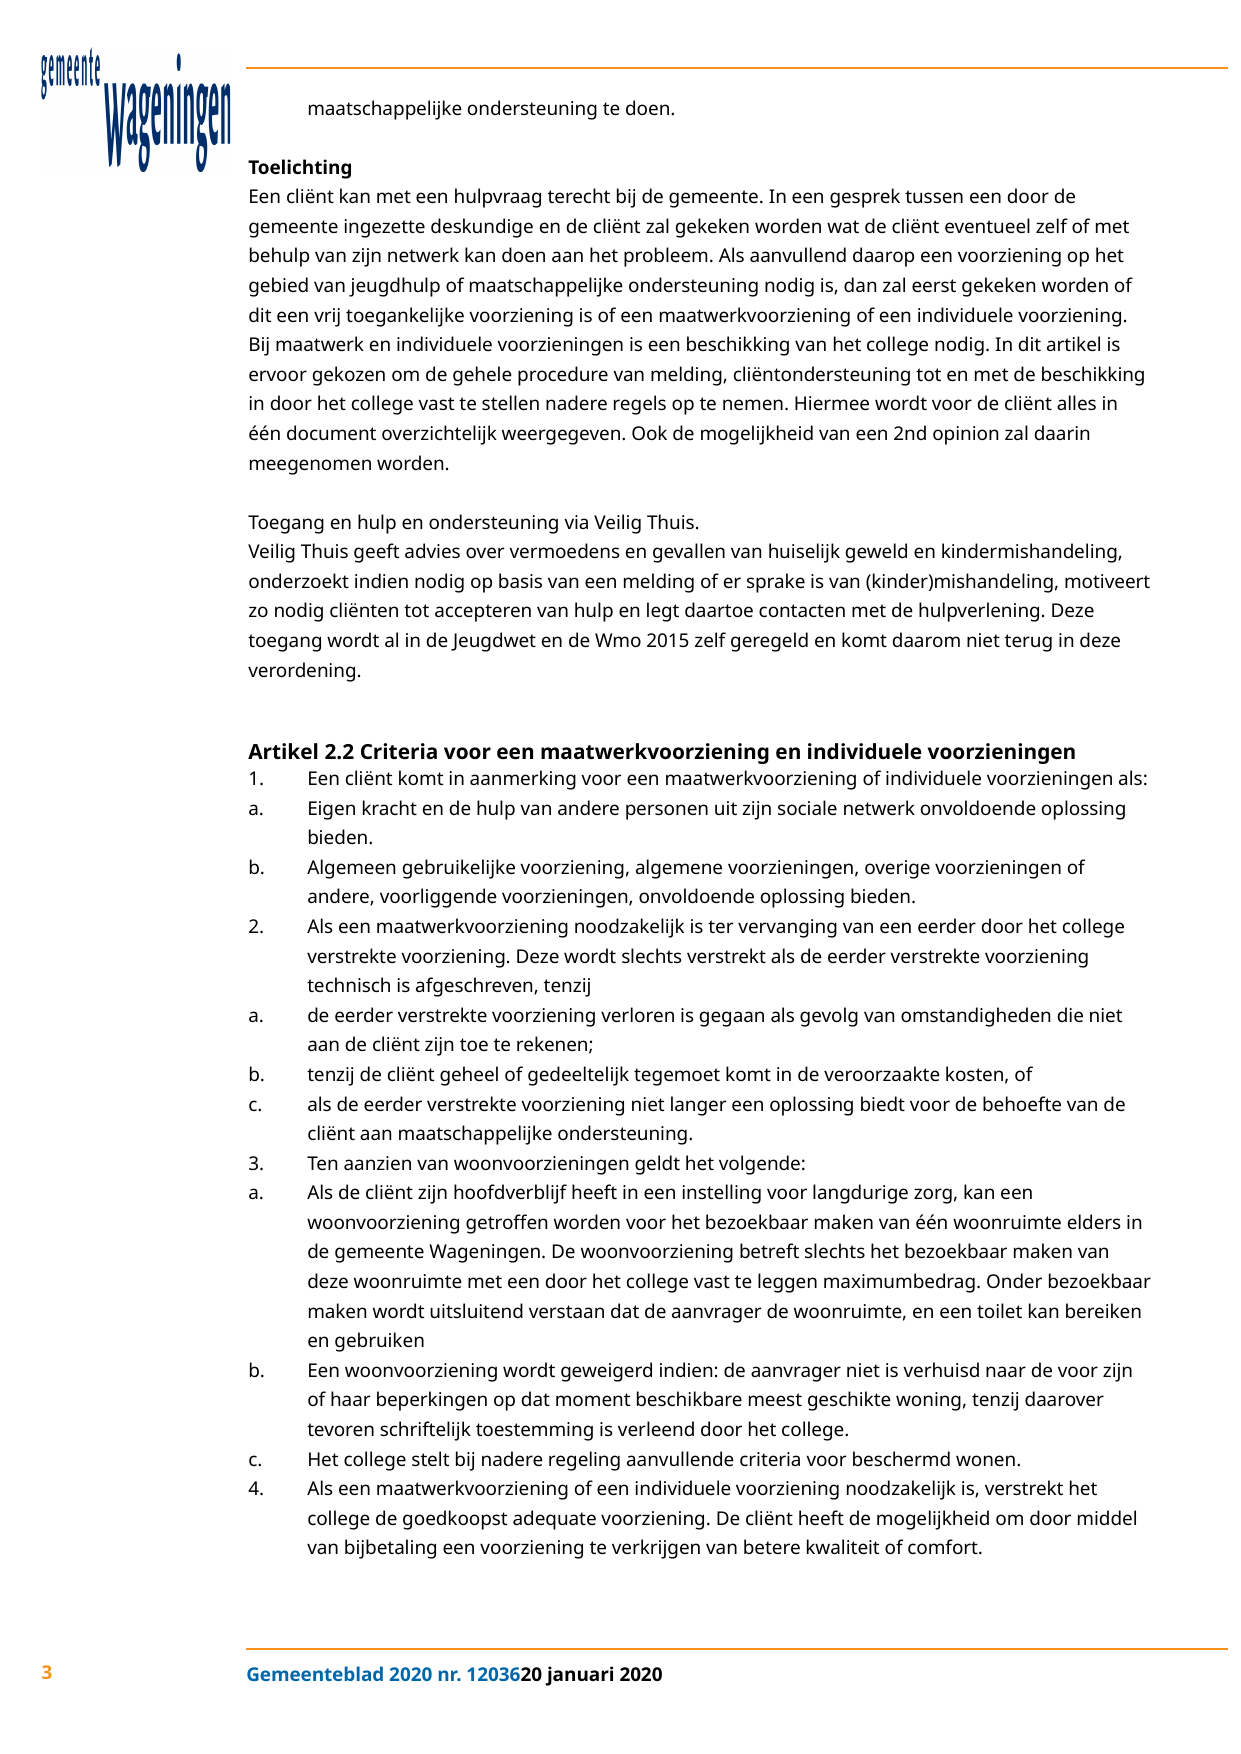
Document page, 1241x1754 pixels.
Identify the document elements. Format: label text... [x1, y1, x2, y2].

text Veilig Thuis geeft advies over vermoedens en gevallen van huiselijk geweld en kindermishandeling, onderzoekt indien nodig op basis van een melding of er sprake is van (kinder)mishandeling, motiveert zo nodig cliënten tot accepteren van hulp en legt daartoe contacten met de hulpverlening. Deze toegang wordt al in de Jeugdwet en de Wmo 2015 zelf geregeld en komt daarom niet terug in deze verordening. [248, 538, 1152, 683]
list tenzij de cliënt geheel of gedeeltelijk tegemoet komt in de veroorzaakte kosten, of [248, 1061, 1152, 1087]
list Als de cliënt zijn hoofdverblijf heeft in een instelling voor langdurige zorg, kan een woonvoorziening getroffen worden voor het bezoekbaar maken van één woonruimte elders in de gemeente Wageningen. De woonvoorziening betreft slechts het bezoekbaar maken van deze woonruimte met een door het college vast te leggen maximumbedrag. Onder bezoekbaar maken wordt uitsluitend verstaan dat de aanvrager de woonruimte, en een toilet kan bereiken en gebruiken [248, 1179, 1152, 1353]
list Als een maatwerkvoorziening of een individuele voorziening noodzakelijk is, verstrekt het college de goedkoopst adequate voorziening. De cliënt heeft de mogelijkheid om door middel van bijbetaling een voorziening te verkrijgen van betere kwaliteit of comfort. [248, 1475, 1152, 1560]
list Als een maatwerkvoorziening noodzakelijk is ter vervanging van een eerder door het college verstrekte voorziening. Deze wordt slechts verstrekt als de eerder verstrekte voorziening technisch is afgeschreven, tenzij [248, 913, 1152, 998]
text Toegang en hulp en ondersteuning via Veilig Thuis. [248, 509, 1152, 535]
list Het college stelt bij nadere regeling aanvullende criteria voor beschermd wonen. [248, 1446, 1152, 1471]
list Eigen kracht en de hulp van andere personen uit zijn sociale netwerk onvoldoende oplossing bieden. [248, 795, 1152, 850]
list Een woonvoorziening wordt geweigerd indien: de aanvrager niet is verhuisd naar de voor zijn of haar beperkingen op dat moment beschikbare meest geschikte woning, tenzij daarover tevoren schriftelijk toestemming is verleend door het college. [248, 1357, 1152, 1442]
picture [41, 47, 231, 172]
list als de eerder verstrekte voorziening niet langer een oplossing biedt voor de behoefte van de cliënt aan maatschappelijke ondersteuning. [248, 1091, 1152, 1146]
text Artikel 2.2 Criteria voor een maatwerkvoorziening en individuele voorzieningen [248, 737, 1152, 765]
list Algemeen gebruikelijke voorziening, algemene voorzieningen, overige voorzieningen of andere, voorliggende voorzieningen, onvoldoende oplossing bieden. [248, 854, 1152, 909]
list Ten aanzien van woonvoorzieningen geldt het volgende: [248, 1150, 1152, 1176]
text Toelichting [248, 154, 1152, 180]
list Een cliënt komt in aanmerking voor een maatwerkvoorziening of individuele voorzieningen als: [248, 765, 1152, 791]
list maatschappelijke ondersteuning te doen. [248, 95, 1152, 121]
text Een cliënt kan met een hulpvraag terecht bij de gemeente. In een gesprek tussen een door de gemeente ingezette deskundige en de cliënt zal gekeken worden wat de cliënt eventueel zelf of met behulp van zijn netwerk kan doen aan het probleem. Als aanvullend daarop een voorziening op het gebied van jeugdhulp of maatschappelijke ondersteuning nodig is, dan zal eerst gekeken worden of dit een vrij toegankelijke voorziening is of een maatwerkvoorziening of een individuele voorziening. Bij maatwerk en individuele voorzieningen is een beschikking van het college nodig. In dit artikel is ervoor gekozen om de gehele procedure van melding, cliëntondersteuning tot en met de beschikking in door het college vast te stellen nadere regels op te nemen. Hiermee wordt voor de cliënt alles in één document overzichtelijk weergegeven. Ook de mogelijkheid van een 2nd opinion zal daarin meegenomen worden. [248, 183, 1152, 476]
list de eerder verstrekte voorziening verloren is gegaan als gevolg van omstandigheden die niet aan de cliënt zijn toe te rekenen; [248, 1002, 1152, 1057]
